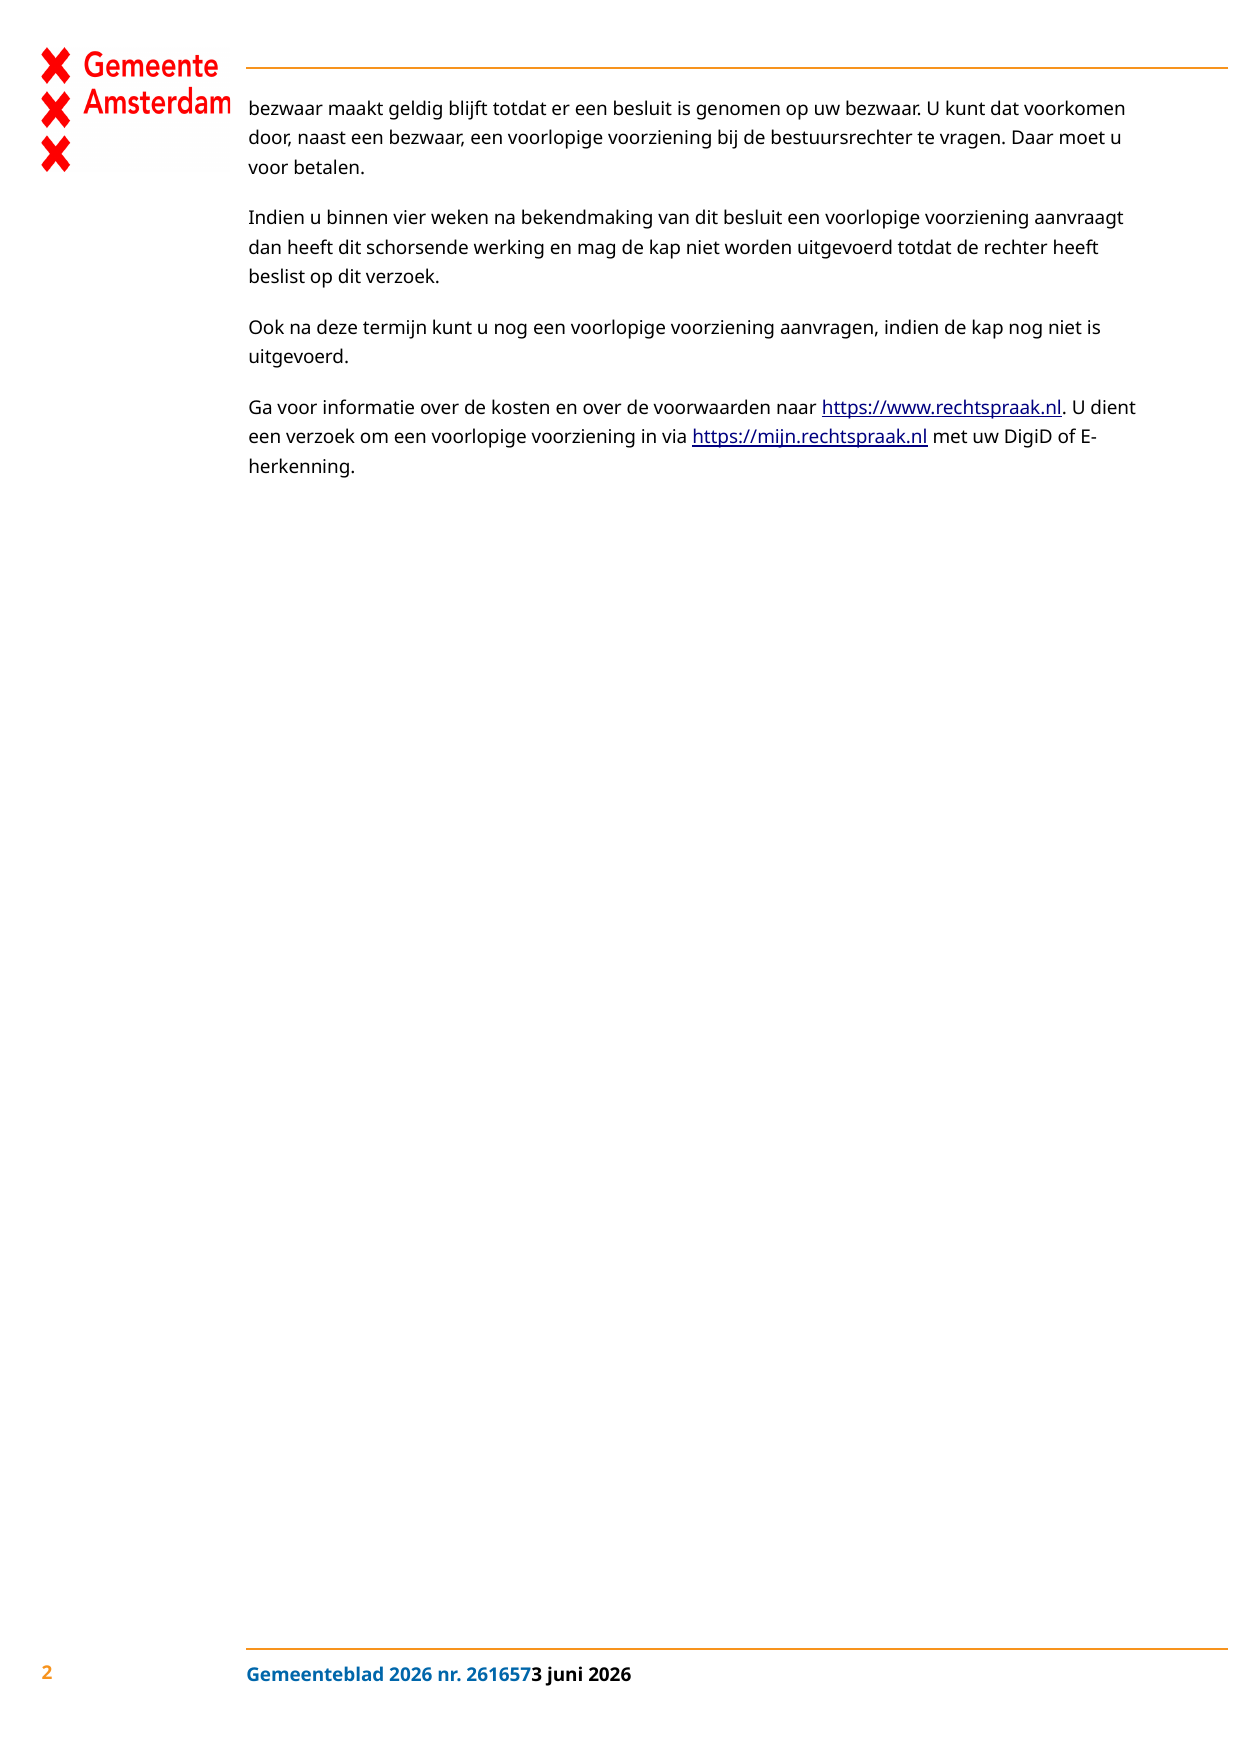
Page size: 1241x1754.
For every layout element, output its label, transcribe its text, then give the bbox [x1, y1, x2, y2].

text bezwaar maakt geldig blijft totdat er een besluit is genomen op uw bezwaar. U kunt dat voorkomen door, naast een bezwaar, een voorlopige voorziening bij de bestuursrechter te vragen. Daar moet u voor betalen. [248, 95, 1152, 180]
text Indien u binnen vier weken na bekendmaking van dit besluit een voorlopige voorziening aanvraagt dan heeft dit schorsende werking en mag de kap niet worden uitgevoerd totdat de rechter heeft beslist op dit verzoek. [248, 204, 1152, 289]
text Ook na deze termijn kunt u nog een voorlopige voorziening aanvragen, indien de kap nog niet is uitgevoerd. [248, 314, 1152, 369]
text Ga voor informatie over de kosten en over de voorwaarden naar https://www.rechtspraak.nl. U dient een verzoek om een voorlopige voorziening in via https://mijn.rechtspraak.nl met uw DigiD of E-herkenning. [248, 394, 1152, 479]
picture [41, 47, 231, 172]
